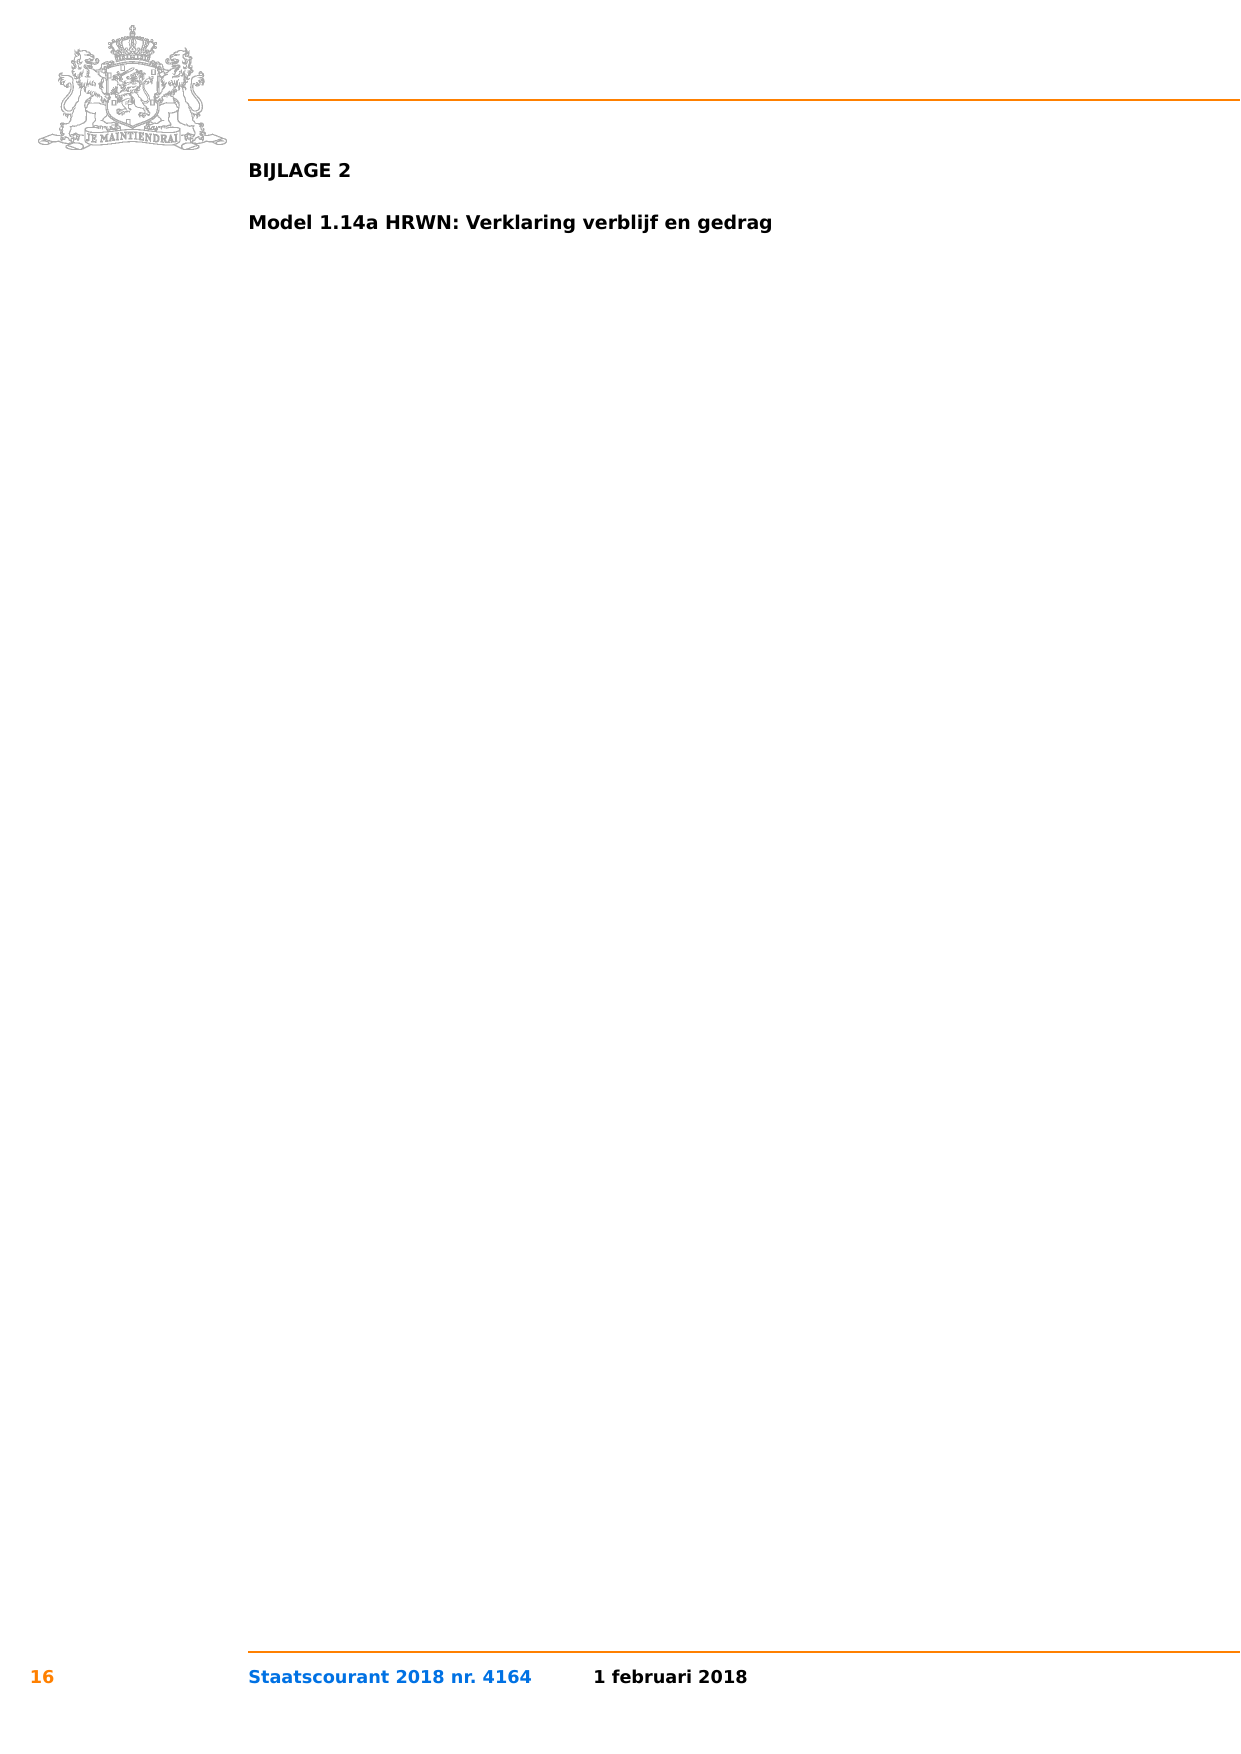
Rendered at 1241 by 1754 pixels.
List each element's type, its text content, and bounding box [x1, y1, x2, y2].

subtitle BIJLAGE 2 [248, 160, 1163, 182]
picture [38, 25, 227, 150]
subtitle Model 1.14a HRWN: Verklaring verblijf en gedrag [248, 212, 1163, 234]
